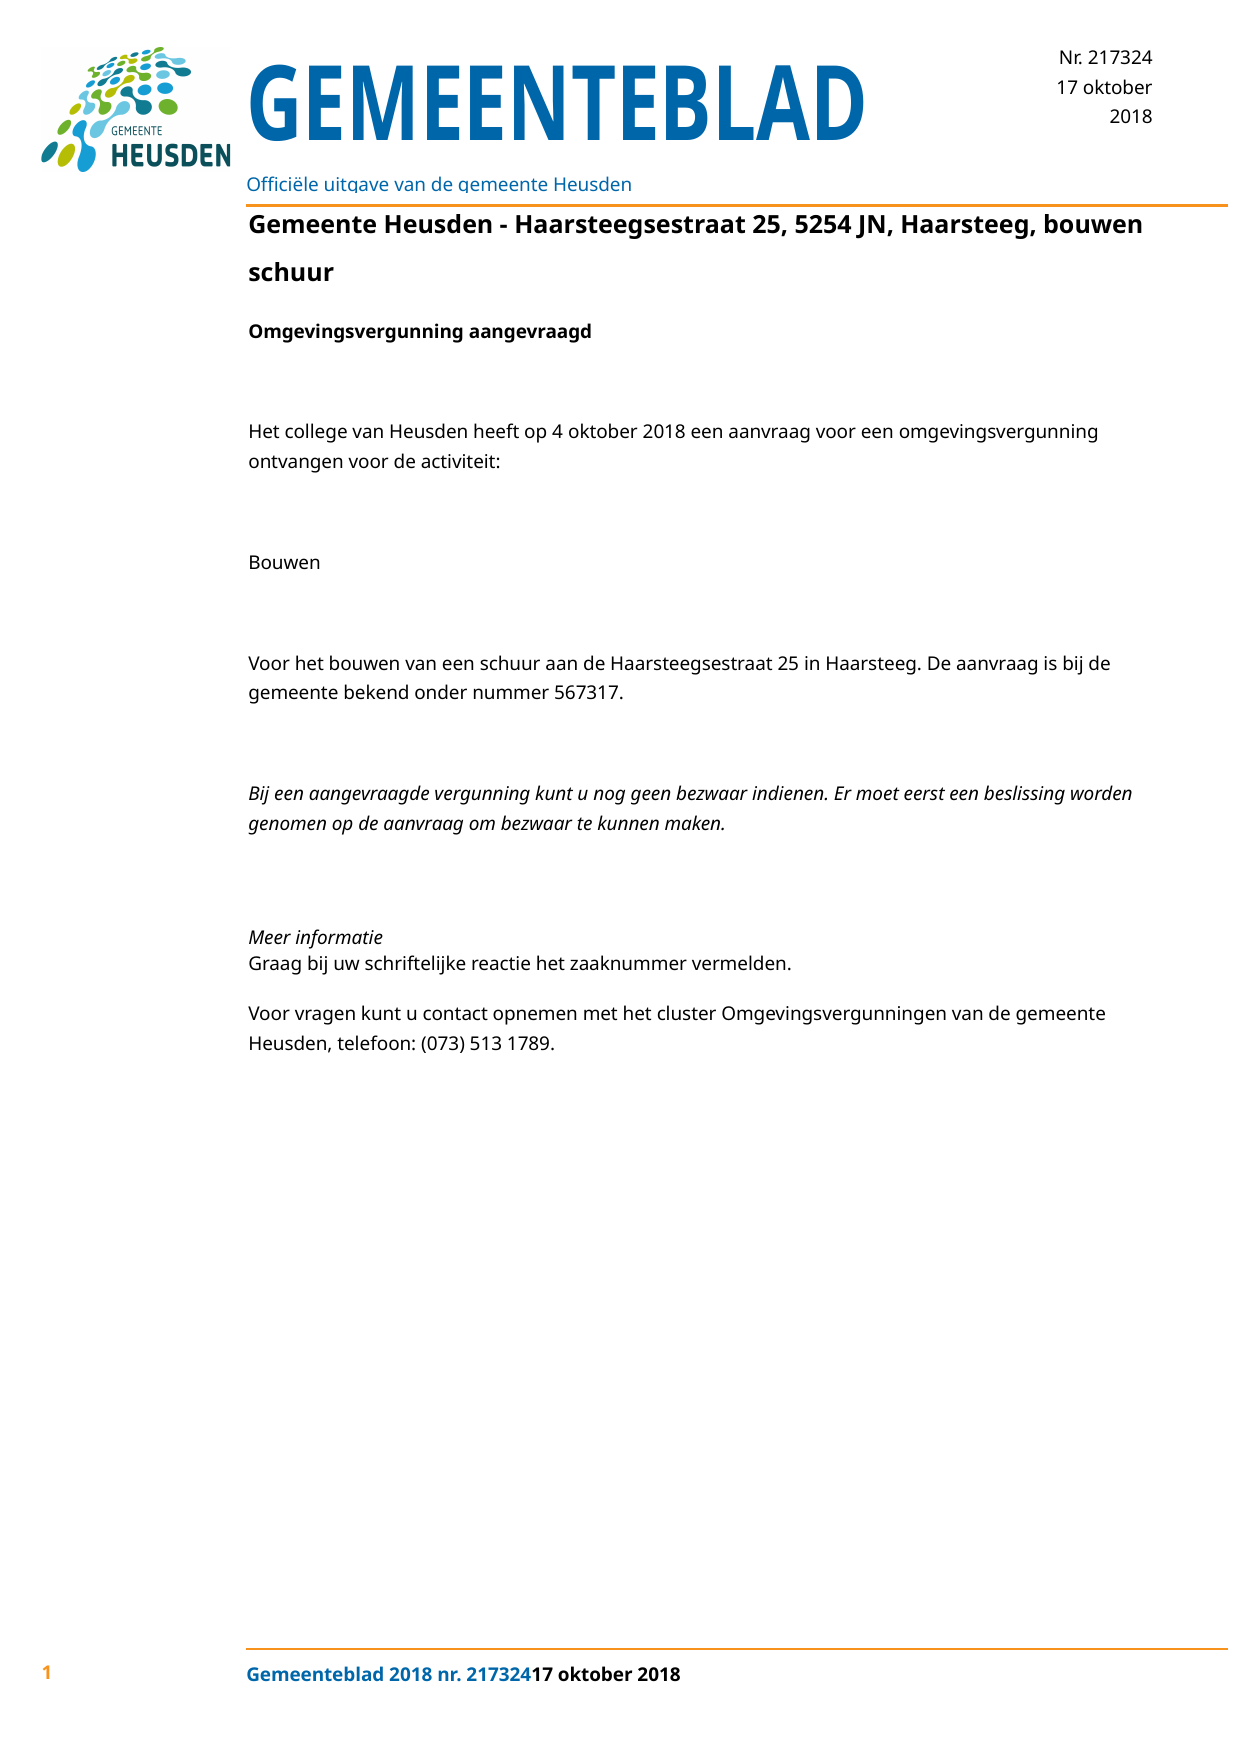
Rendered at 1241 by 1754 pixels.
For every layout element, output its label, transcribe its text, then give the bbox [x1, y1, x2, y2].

text Voor vragen kunt u contact opnemen met het cluster Omgevingsvergunningen van de gemeente Heusden, telefoon: (073) 513 1789. [248, 1001, 1152, 1056]
text Voor het bouwen van een schuur aan de Haarsteegsestraat 25 in Haarsteeg. De aanvraag is bij de gemeente bekend onder nummer 567317. [248, 650, 1152, 705]
text Het college van Heusden heeft op 4 oktober 2018 een aanvraag voor een omgevingsvergunning ontvangen voor de activiteit: [248, 419, 1152, 474]
picture [41, 47, 231, 172]
text Bij een aangevraagde vergunning kunt u nog geen bezwaar indienen. Er moet eerst een beslissing worden genomen op de aanvraag om bezwaar te kunnen maken. [248, 780, 1152, 836]
text Graag bij uw schriftelijke reactie het zaaknummer vermelden. [248, 950, 1152, 976]
text Bouwen [248, 549, 1152, 575]
text Meer informatie [248, 924, 1152, 950]
text Omgevingsvergunning aangevraagd [248, 318, 1152, 344]
text Gemeente Heusden - Haarsteegsestraat 25, 5254 JN, Haarsteeg, bouwen schuur [248, 207, 1152, 288]
